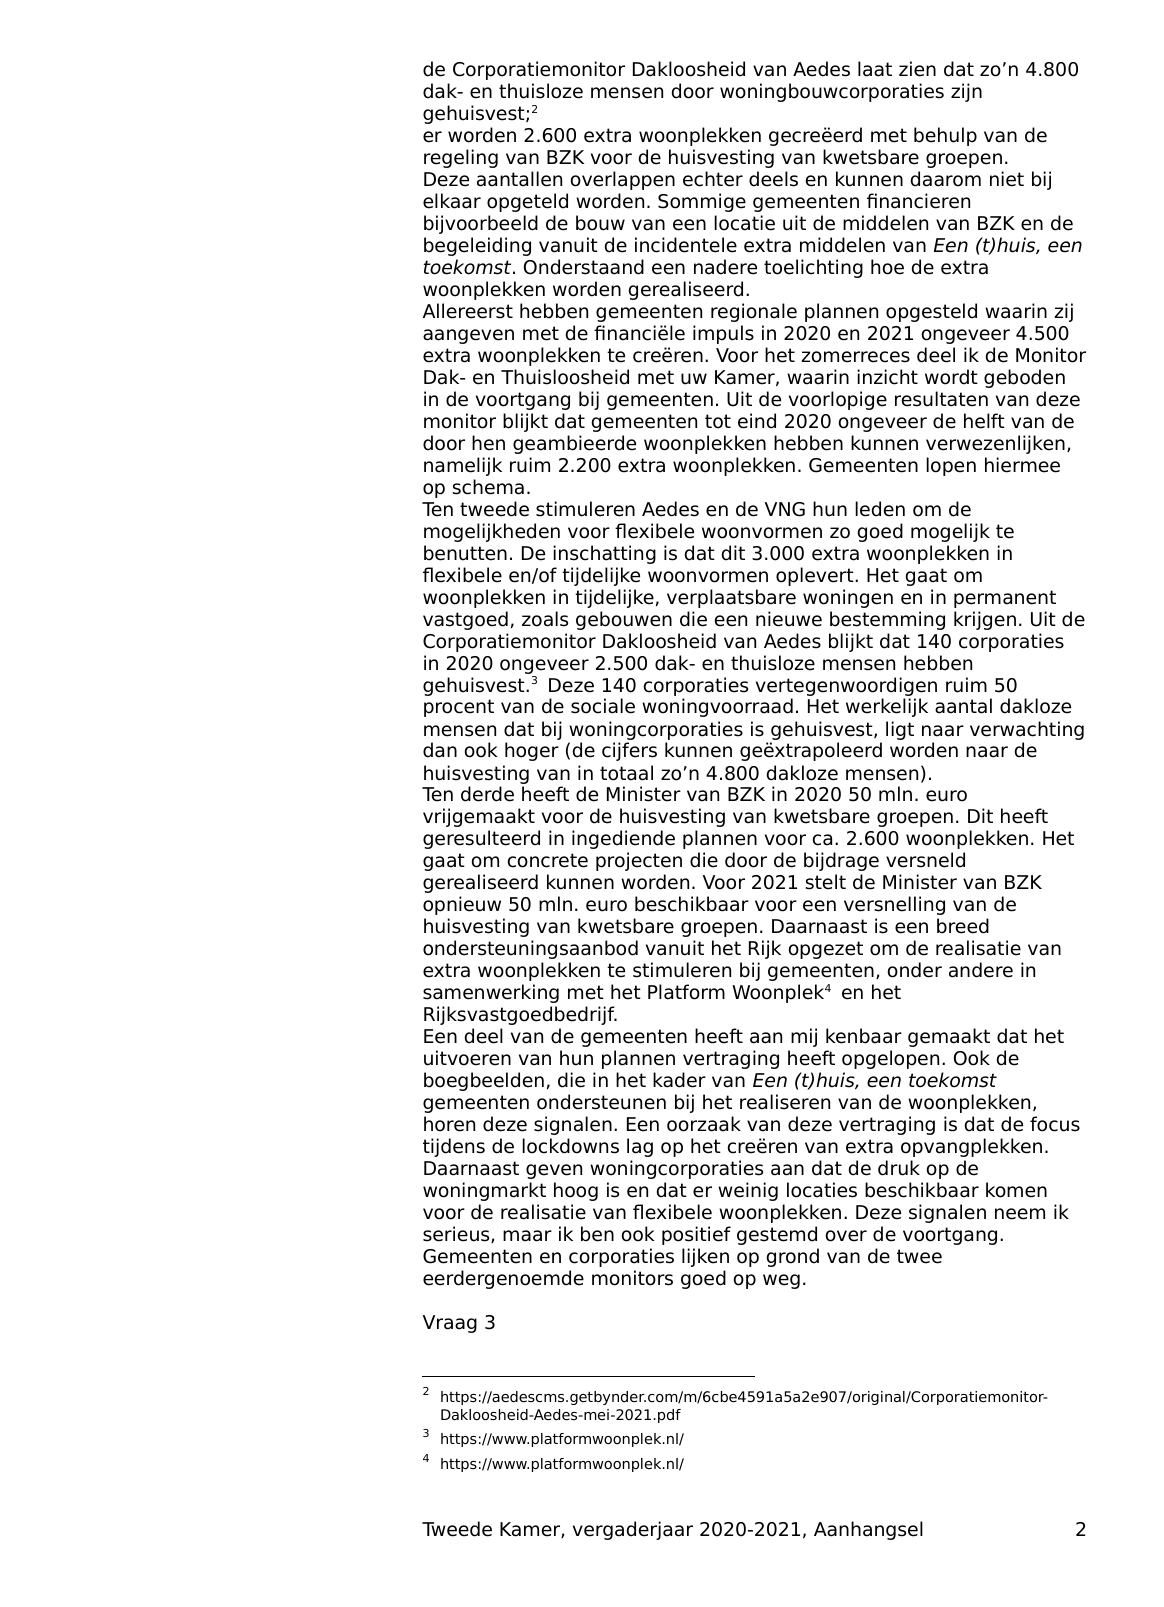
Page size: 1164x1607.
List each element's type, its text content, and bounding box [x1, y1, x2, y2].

text https://aedescms.getbynder.com/m/6cbe4591a5a2e907/original/Corporatiemonitor-Dakloosheid-Aedes-mei-2021.pdf [422, 1385, 1087, 1424]
text Allereerst hebben gemeenten regionale plannen opgesteld waarin zij aangeven met de financiële impuls in 2020 en 2021 ongeveer 4.500 extra woonplekken te creëren. Voor het zomerreces deel ik de Monitor Dak- en Thuisloosheid met uw Kamer, waarin inzicht wordt geboden in de voortgang bij gemeenten. Uit de voorlopige resultaten van deze monitor blijkt dat gemeenten tot eind 2020 ongeveer de helft van de door hen geambieerde woonplekken hebben kunnen verwezenlijken, namelijk ruim 2.200 extra woonplekken. Gemeenten lopen hiermee op schema. [422, 301, 1087, 499]
text Ten derde heeft de Minister van BZK in 2020 50 mln. euro vrijgemaakt voor de huisvesting van kwetsbare groepen. Dit heeft geresulteerd in ingediende plannen voor ca. 2.600 woonplekken. Het gaat om concrete projecten die door de bijdrage versneld gerealiseerd kunnen worden. Voor 2021 stelt de Minister van BZK opnieuw 50 mln. euro beschikbaar voor een versnelling van de huisvesting van kwetsbare groepen. Daarnaast is een breed ondersteuningsaanbod vanuit het Rijk opgezet om de realisatie van extra woonplekken te stimuleren bij gemeenten, onder andere in samenwerking met het Platform Woonplek en het Rijksvastgoedbedrijf. [422, 784, 1087, 1026]
text Ten tweede stimuleren Aedes en de VNG hun leden om de mogelijkheden voor flexibele woonvormen zo goed mogelijk te benutten. De inschatting is dat dit 3.000 extra woonplekken in flexibele en/of tijdelijke woonvormen oplevert. Het gaat om woonplekken in tijdelijke, verplaatsbare woningen en in permanent vastgoed, zoals gebouwen die een nieuwe bestemming krijgen. Uit de Corporatiemonitor Dakloosheid van Aedes blijkt dat 140 corporaties in 2020 ongeveer 2.500 dak- en thuisloze mensen hebben gehuisvest. Deze 140 corporaties vertegenwoordigen ruim 50 procent van de sociale woningvoorraad. Het werkelijk aantal dakloze mensen dat bij woningcorporaties is gehuisvest, ligt naar verwachting dan ook hoger (de cijfers kunnen geëxtrapoleerd worden naar de huisvesting van in totaal zo’n 4.800 dakloze mensen). [422, 499, 1087, 784]
text Een deel van de gemeenten heeft aan mij kenbaar gemaakt dat het uitvoeren van hun plannen vertraging heeft opgelopen. Ook de boegbeelden, die in het kader van Een (t)huis, een toekomst gemeenten ondersteunen bij het realiseren van de woonplekken, horen deze signalen. Een oorzaak van deze vertraging is dat de focus tijdens de lockdowns lag op het creëren van extra opvangplekken. Daarnaast geven woningcorporaties aan dat de druk op de woningmarkt hoog is en dat er weinig locaties beschikbaar komen voor de realisatie van flexibele woonplekken. Deze signalen neem ik serieus, maar ik ben ook positief gestemd over de voortgang. Gemeenten en corporaties lijken op grond van de twee eerdergenoemde monitors goed op weg. [422, 1026, 1087, 1290]
text Deze aantallen overlappen echter deels en kunnen daarom niet bij elkaar opgeteld worden. Sommige gemeenten financieren bijvoorbeeld de bouw van een locatie uit de middelen van BZK en de begeleiding vanuit de incidentele extra middelen van Een (t)huis, een toekomst. Onderstaand een nadere toelichting hoe de extra woonplekken worden gerealiseerd. [422, 169, 1087, 301]
text Vraag 3 [422, 1312, 1087, 1334]
text https://www.platformwoonplek.nl/ [422, 1452, 1087, 1474]
text er worden 2.600 extra woonplekken gecreëerd met behulp van de regeling van BZK voor de huisvesting van kwetsbare groepen. [422, 125, 1087, 169]
text de Corporatiemonitor Dakloosheid van Aedes laat zien dat zo’n 4.800 dak- en thuisloze mensen door woningbouwcorporaties zijn gehuisvest; [422, 59, 1087, 125]
text https://www.platformwoonplek.nl/ [422, 1427, 1087, 1449]
